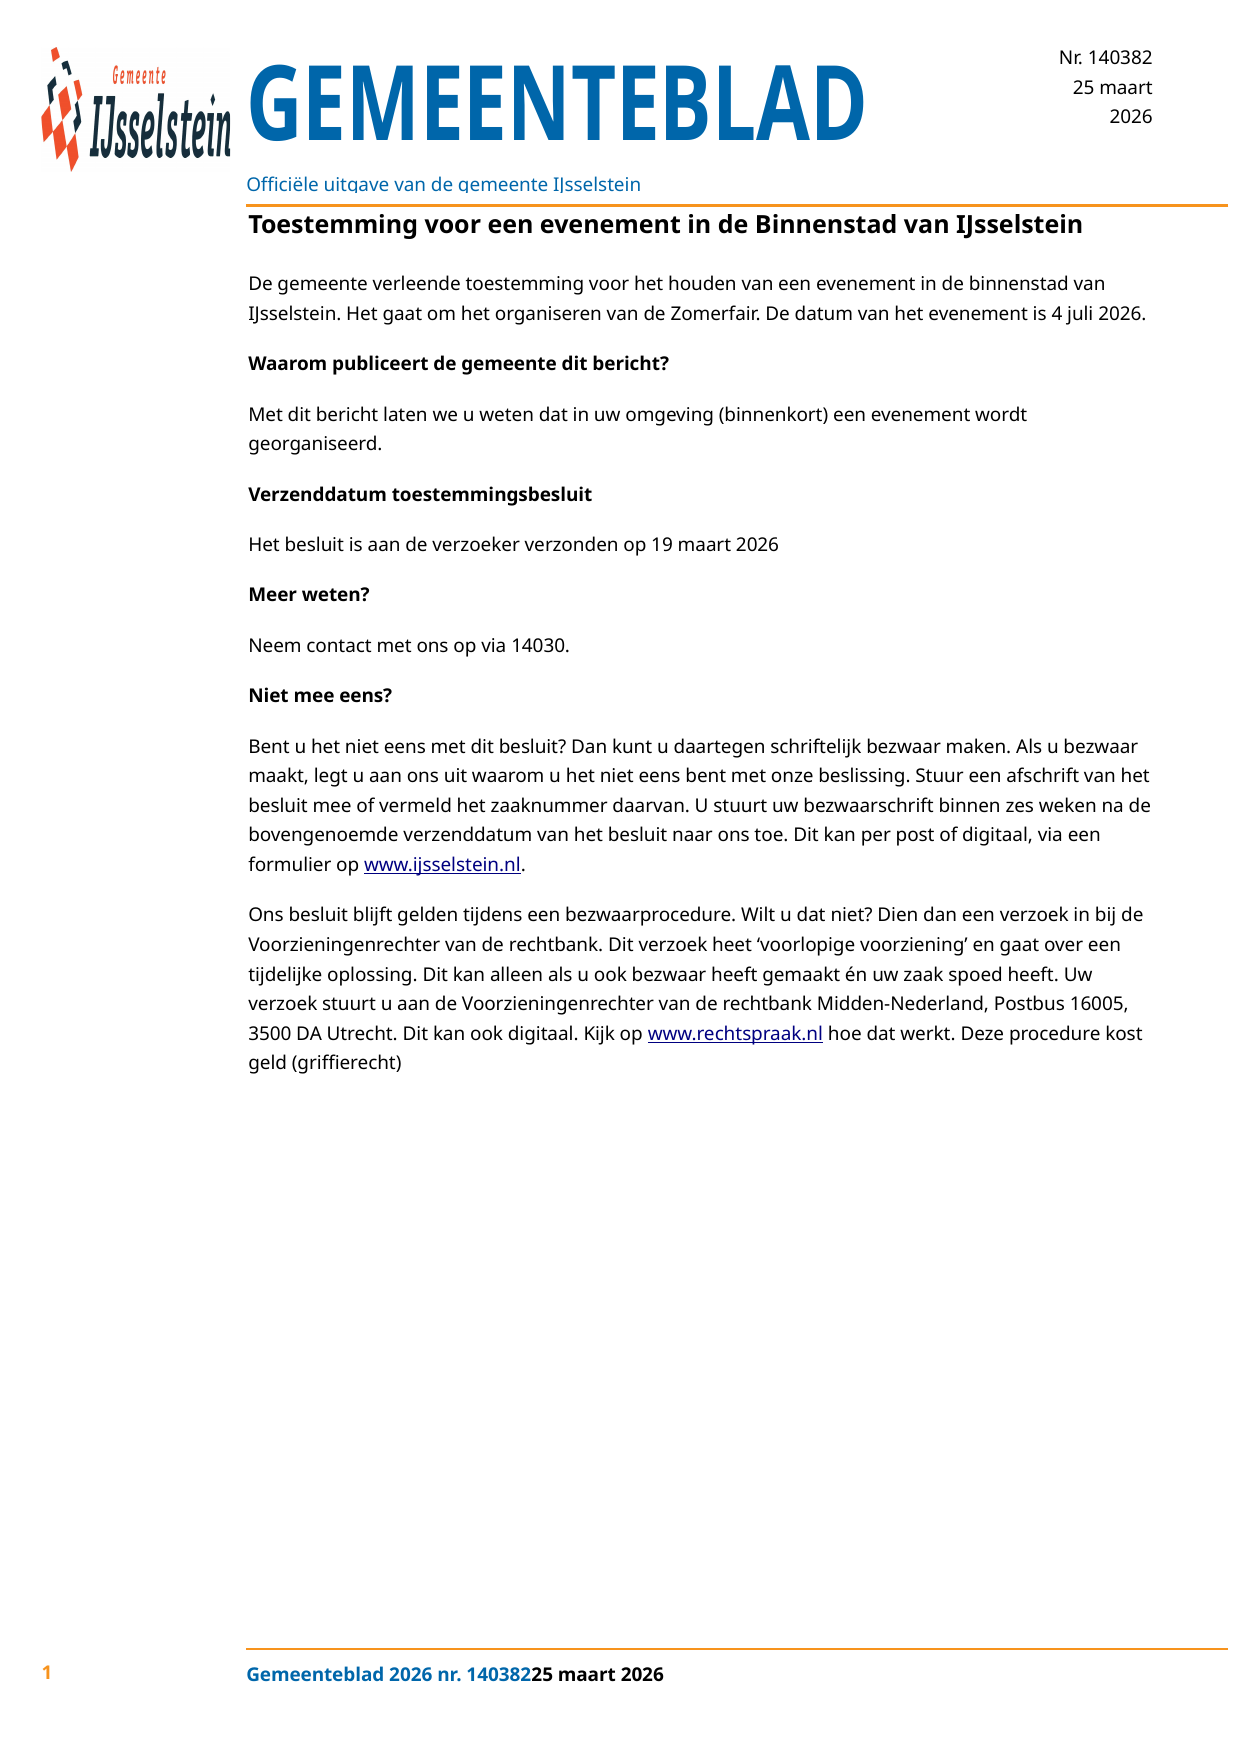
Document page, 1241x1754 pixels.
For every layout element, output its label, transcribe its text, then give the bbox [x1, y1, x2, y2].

text Ons besluit blijft gelden tijdens een bezwaarprocedure. Wilt u dat niet? Dien dan een verzoek in bij de Voorzieningenrechter van de rechtbank. Dit verzoek heet ‘voorlopige voorziening’ en gaat over een tijdelijke oplossing. Dit kan alleen als u ook bezwaar heeft gemaakt én uw zaak spoed heeft. Uw verzoek stuurt u aan de Voorzieningenrechter van de rechtbank Midden-Nederland, Postbus 16005, 3500 DA Utrecht. Dit kan ook digitaal. Kijk op www.rechtspraak.nl hoe dat werkt. Deze procedure kost geld (griffierecht) [248, 902, 1152, 1075]
text Niet mee eens? [248, 682, 1152, 708]
text Met dit bericht laten we u weten dat in uw omgeving (binnenkort) een evenement wordt georganiseerd. [248, 401, 1152, 456]
text De gemeente verleende toestemming voor het houden van een evenement in de binnenstad van IJsselstein. Het gaat om het organiseren van de Zomerfair. De datum van het evenement is 4 juli 2026. [248, 270, 1152, 326]
text Toestemming voor een evenement in de Binnenstad van IJsselstein [248, 207, 1152, 241]
text Neem contact met ons op via 14030. [248, 632, 1152, 658]
text Waarom publiceert de gemeente dit bericht? [248, 350, 1152, 376]
picture [41, 47, 231, 172]
text Verzenddatum toestemmingsbesluit [248, 481, 1152, 506]
text Bent u het niet eens met dit besluit? Dan kunt u daartegen schriftelijk bezwaar maken. Als u bezwaar maakt, legt u aan ons uit waarom u het niet eens bent met onze beslissing. Stuur een afschrift van het besluit mee of vermeld het zaaknummer daarvan. U stuurt uw bezwaarschrift binnen zes weken na de bovengenoemde verzenddatum van het besluit naar ons toe. Dit kan per post of digitaal, via een formulier op www.ijsselstein.nl. [248, 733, 1152, 877]
text Het besluit is aan de verzoeker verzonden op 19 maart 2026 [248, 531, 1152, 557]
text Meer weten? [248, 582, 1152, 607]
